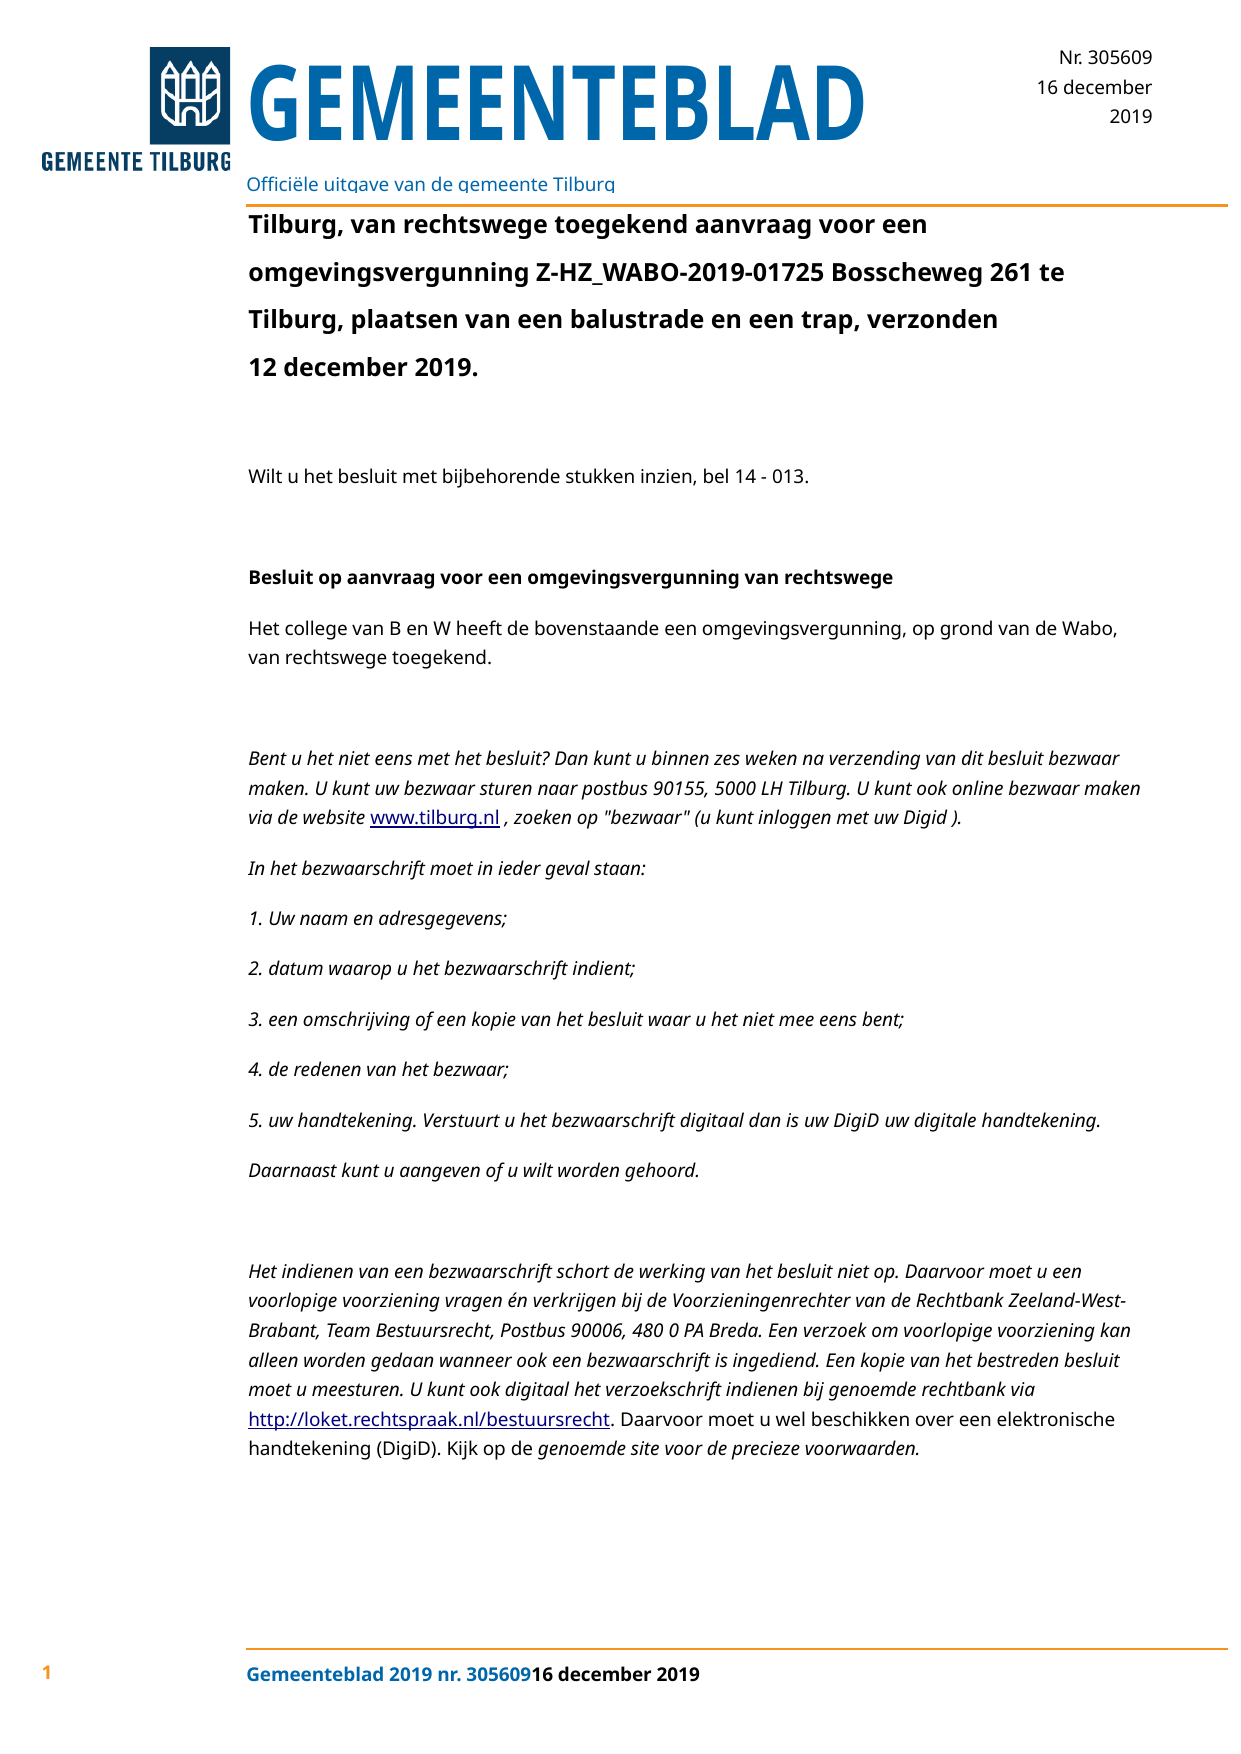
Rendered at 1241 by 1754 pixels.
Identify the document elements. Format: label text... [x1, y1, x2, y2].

picture [41, 47, 231, 172]
text Tilburg, van rechtswege toegekend aanvraag voor een omgevingsvergunning Z-HZ_WABO-2019-01725 Bosscheweg 261 te Tilburg, plaatsen van een balustrade en een trap, verzonden 12 december 2019. [248, 207, 1152, 384]
text 3. een omschrijving of een kopie van het besluit waar u het niet mee eens bent; [248, 1006, 1152, 1032]
text Daarnaast kunt u aangeven of u wilt worden gehoord. [248, 1157, 1152, 1183]
text Besluit op aanvraag voor een omgevingsvergunning van rechtswege [248, 564, 1152, 590]
text 4. de redenen van het bezwaar; [248, 1056, 1152, 1082]
text In het bezwaarschrift moet in ieder geval staan: [248, 855, 1152, 881]
text Het indienen van een bezwaarschrift schort de werking van het besluit niet op. Daarvoor moet u een voorlopige voorziening vragen én verkrijgen bij de Voorzieningenrechter van de Rechtbank Zeeland-West-Brabant, Team Bestuursrecht, Postbus 90006, 480 0 PA Breda. Een verzoek om voorlopige voorziening kan alleen worden gedaan wanneer ook een bezwaarschrift is ingediend. Een kopie van het bestreden besluit moet u meesturen. U kunt ook digitaal het verzoekschrift indienen bij genoemde rechtbank via http://loket.rechtspraak.nl/bestuursrecht. Daarvoor moet u wel beschikken over een elektronische handtekening (DigiD). Kijk op de genoemde site voor de precieze voorwaarden. [248, 1258, 1152, 1461]
text Bent u het niet eens met het besluit? Dan kunt u binnen zes weken na verzending van dit besluit bezwaar maken. U kunt uw bezwaar sturen naar postbus 90155, 5000 LH Tilburg. U kunt ook online bezwaar maken via de website www.tilburg.nl , zoeken op "bezwaar" (u kunt inloggen met uw Digid ). [248, 745, 1152, 830]
text 2. datum waarop u het bezwaarschrift indient; [248, 956, 1152, 981]
text 5. uw handtekening. Verstuurt u het bezwaarschrift digitaal dan is uw DigiD uw digitale handtekening. [248, 1107, 1152, 1133]
text 1. Uw naam en adresgegevens; [248, 905, 1152, 931]
text Wilt u het besluit met bijbehorende stukken inzien, bel 14 - 013. [248, 463, 1152, 489]
text Het college van B en W heeft de bovenstaande een omgevingsvergunning, op grond van de Wabo, van rechtswege toegekend. [248, 615, 1152, 670]
